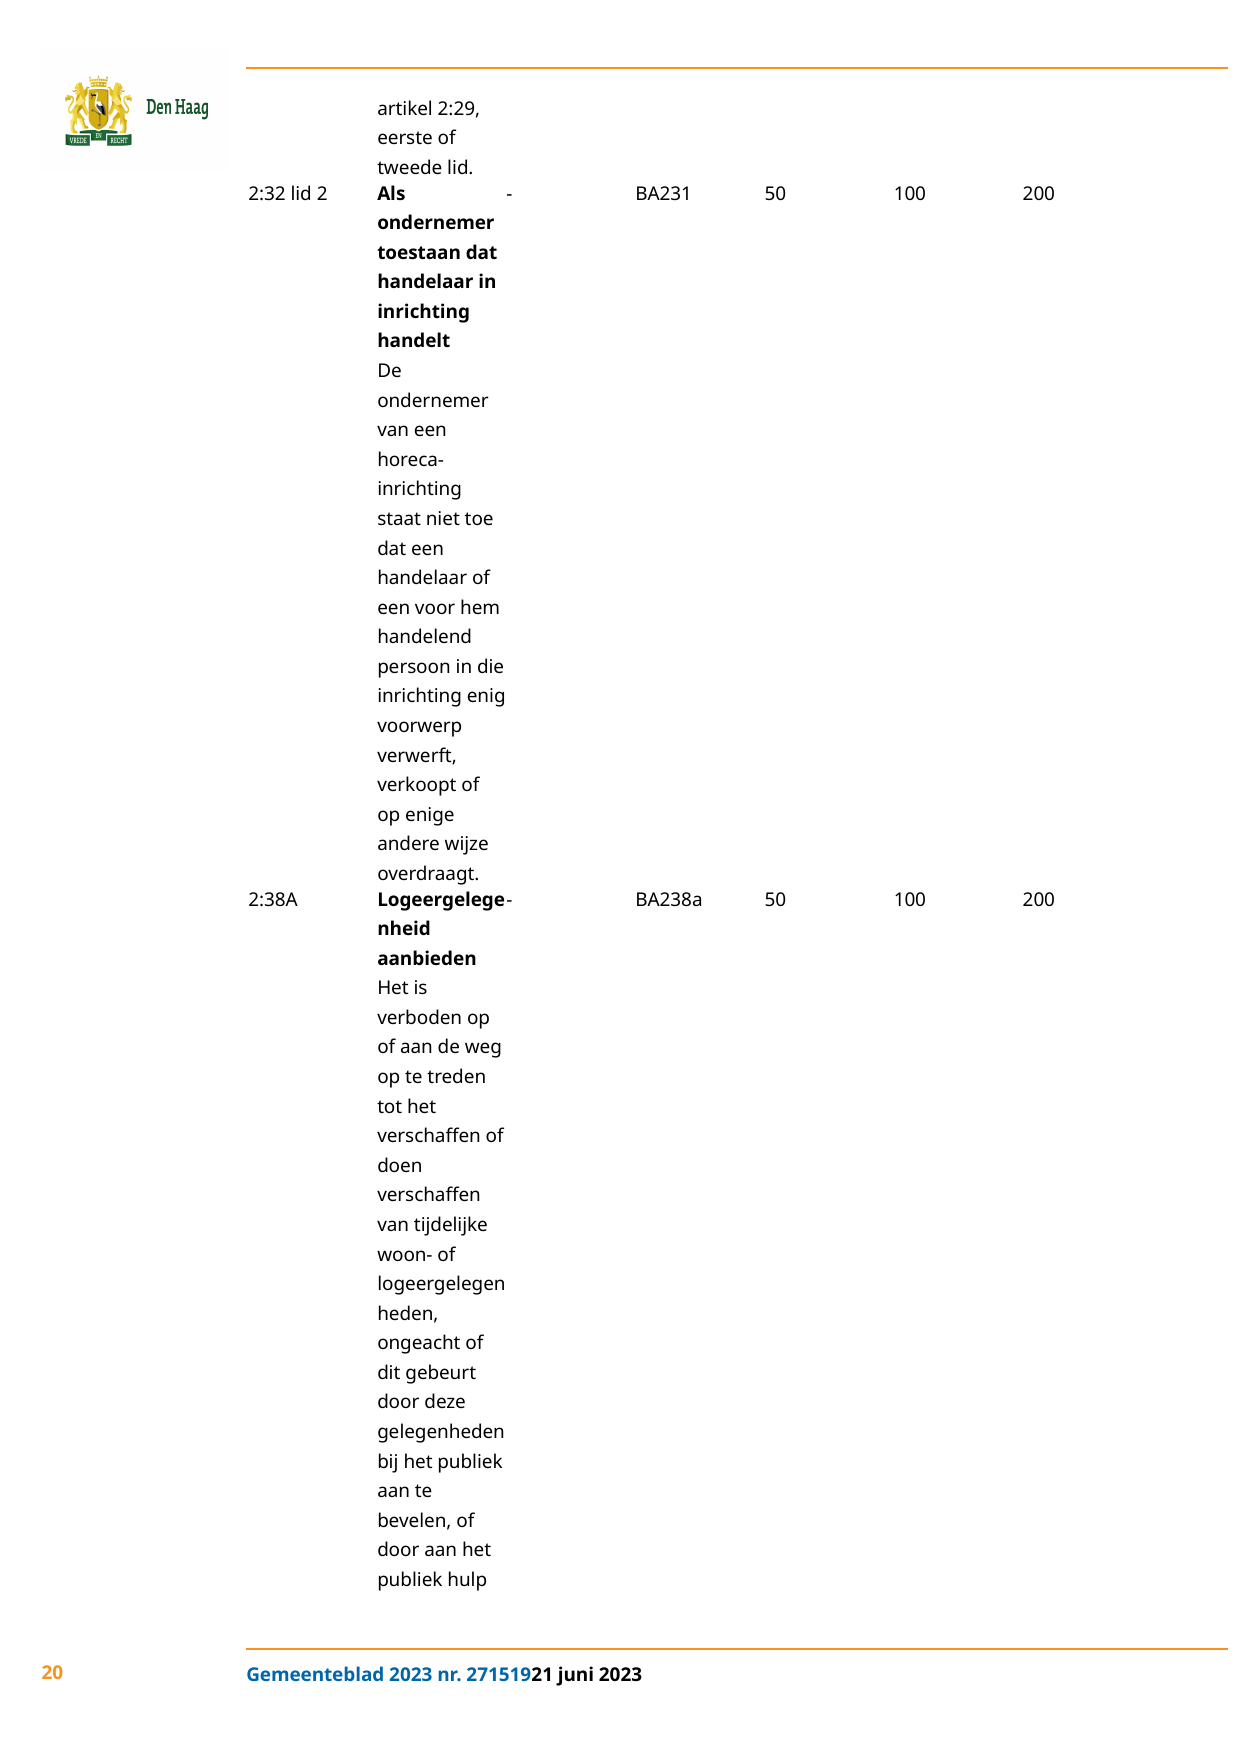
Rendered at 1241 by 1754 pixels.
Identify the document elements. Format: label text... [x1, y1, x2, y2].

table_cell artikel 2:29, eerste of tweede lid. [377, 95, 506, 180]
table_cell BA231 [635, 180, 764, 886]
table_cell 100 [894, 180, 1022, 886]
table_cell 2:32 lid 2 [248, 180, 377, 886]
table_cell 100 [894, 886, 1022, 1592]
picture [41, 47, 231, 172]
table_cell [894, 95, 1022, 180]
table_cell 2:38A [248, 886, 377, 1592]
table_cell 50 [764, 180, 893, 886]
table_cell BA238a [635, 886, 764, 1592]
table_cell [764, 95, 893, 180]
table_cell 200 [1023, 886, 1152, 1592]
table_cell 50 [764, 886, 893, 1592]
table_cell - [506, 180, 635, 886]
table_cell Logeergelegenheid aanbieden Het is verboden op of aan de weg op te treden tot het verschaffen of doen verschaffen van tijdelijke woon- of logeergelegenheden, ongeacht of dit gebeurt door deze gelegenheden bij het publiek aan te bevelen, of door aan het publiek hulp [377, 886, 506, 1592]
table_cell [506, 95, 635, 180]
table_cell [635, 95, 764, 180]
table_cell 200 [1023, 180, 1152, 886]
table_cell [1023, 95, 1152, 180]
table_cell Als ondernemer toestaan dat handelaar in inrichting handelt De ondernemer van een horeca-inrichting staat niet toe dat een handelaar of een voor hem handelend persoon in die inrichting enig voorwerp verwerft, verkoopt of op enige andere wijze overdraagt. [377, 180, 506, 886]
table_cell [248, 95, 377, 180]
table_cell - [506, 886, 635, 1592]
